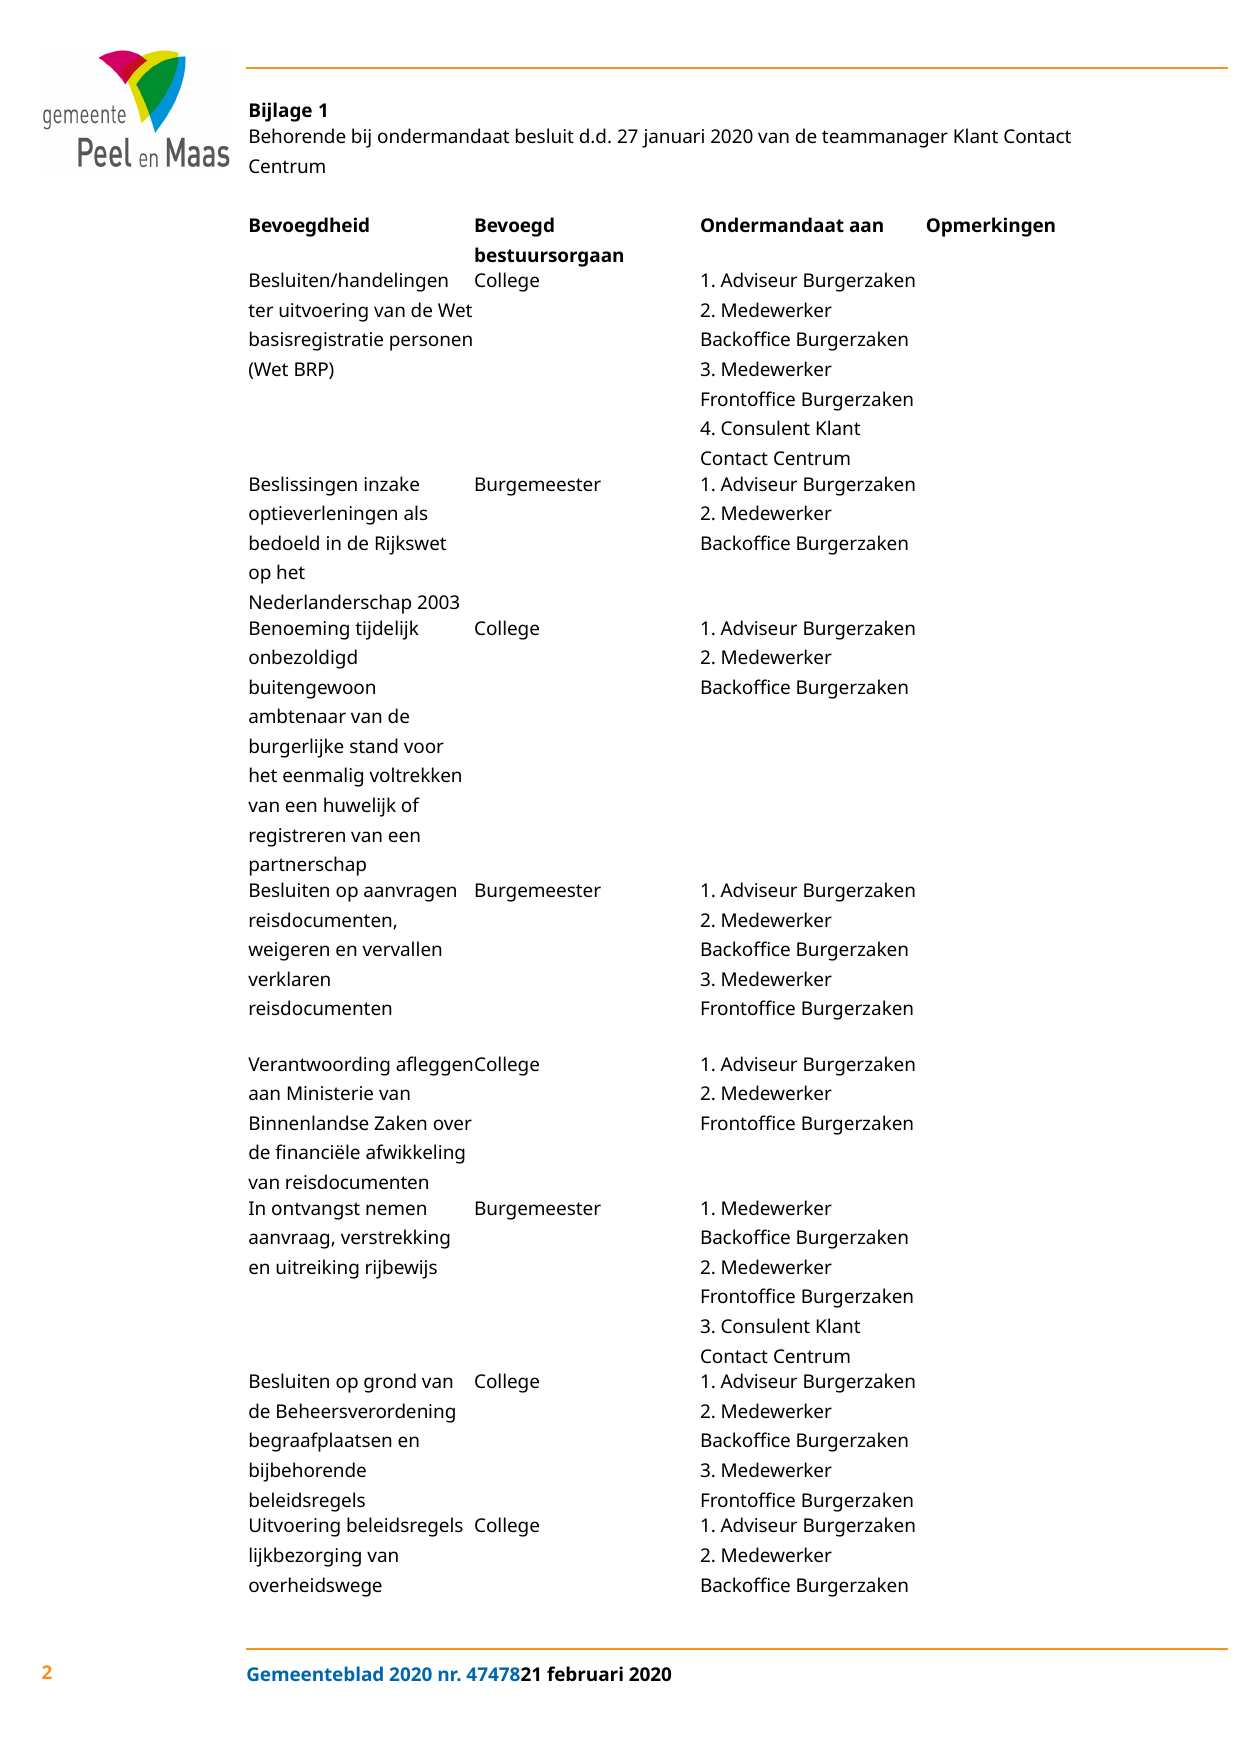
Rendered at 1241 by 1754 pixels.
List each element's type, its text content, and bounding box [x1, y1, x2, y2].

table_cell Uitvoering beleidsregels lijkbezorging van overheidswege [248, 1513, 474, 1597]
table_cell 1. Adviseur Burgerzaken 2. Medewerker Backoffice Burgerzaken [700, 1513, 926, 1597]
table_cell [926, 615, 1152, 877]
table_cell College [474, 615, 700, 877]
table_cell [926, 471, 1152, 615]
table_cell Verantwoording afleggen aan Ministerie van Binnenlandse Zaken over de financiële afwikkeling van reisdocumenten [248, 1051, 474, 1195]
table_cell [926, 1195, 1152, 1368]
table_cell College [474, 1369, 700, 1513]
table_cell Besluiten/handelingen ter uitvoering van de Wet basisregistratie personen (Wet BRP) [248, 268, 474, 471]
table_cell [926, 268, 1152, 471]
table_cell College [474, 1513, 700, 1597]
table_cell 1. Adviseur Burgerzaken 2. Medewerker Backoffice Burgerzaken 3. Medewerker Frontoffice Burgerzaken [700, 1369, 926, 1513]
table_cell Besluiten op grond van de Beheersverordening begraafplaatsen en bijbehorende beleidsregels [248, 1369, 474, 1513]
table_cell 1. Adviseur Burgerzaken 2. Medewerker Backoffice Burgerzaken [700, 615, 926, 877]
table_header Ondermandaat aan [700, 212, 926, 267]
table_cell Beslissingen inzake optieverleningen als bedoeld in de Rijkswet op het Nederlanderschap 2003 [248, 471, 474, 615]
table_cell Burgemeester [474, 471, 700, 615]
table_header Bevoegd bestuursorgaan [474, 212, 700, 267]
table_cell 1. Adviseur Burgerzaken 2. Medewerker Backoffice Burgerzaken 3. Medewerker Frontoffice Burgerzaken 4. Consulent Klant Contact Centrum [700, 268, 926, 471]
text Behorende bij ondermandaat besluit d.d. 27 januari 2020 van de teammanager Klant Contact Centrum [248, 123, 1152, 179]
table_header Opmerkingen [926, 212, 1152, 267]
table_cell 1. Adviseur Burgerzaken 2. Medewerker Backoffice Burgerzaken [700, 471, 926, 615]
table_cell Besluiten op aanvragen reisdocumenten, weigeren en vervallen verklaren reisdocumenten [248, 877, 474, 1051]
table_cell Burgemeester [474, 1195, 700, 1368]
table_cell [926, 1051, 1152, 1195]
table_cell 1. Adviseur Burgerzaken 2. Medewerker Frontoffice Burgerzaken [700, 1051, 926, 1195]
table_cell [926, 877, 1152, 1051]
table_cell [926, 1369, 1152, 1513]
table_cell College [474, 1051, 700, 1195]
table_cell 1. Medewerker Backoffice Burgerzaken 2. Medewerker Frontoffice Burgerzaken 3. Consulent Klant Contact Centrum [700, 1195, 926, 1368]
table_cell Benoeming tijdelijk onbezoldigd buitengewoon ambtenaar van de burgerlijke stand voor het eenmalig voltrekken van een huwelijk of registreren van een partnerschap [248, 615, 474, 877]
table_cell 1. Adviseur Burgerzaken 2. Medewerker Backoffice Burgerzaken 3. Medewerker Frontoffice Burgerzaken [700, 877, 926, 1051]
table_cell [926, 1513, 1152, 1597]
text Bijlage 1 [248, 95, 1152, 123]
table_cell Burgemeester [474, 877, 700, 1051]
picture [41, 47, 231, 172]
table_header Bevoegdheid [248, 212, 474, 267]
table_cell In ontvangst nemen aanvraag, verstrekking en uitreiking rijbewijs [248, 1195, 474, 1368]
table_cell College [474, 268, 700, 471]
